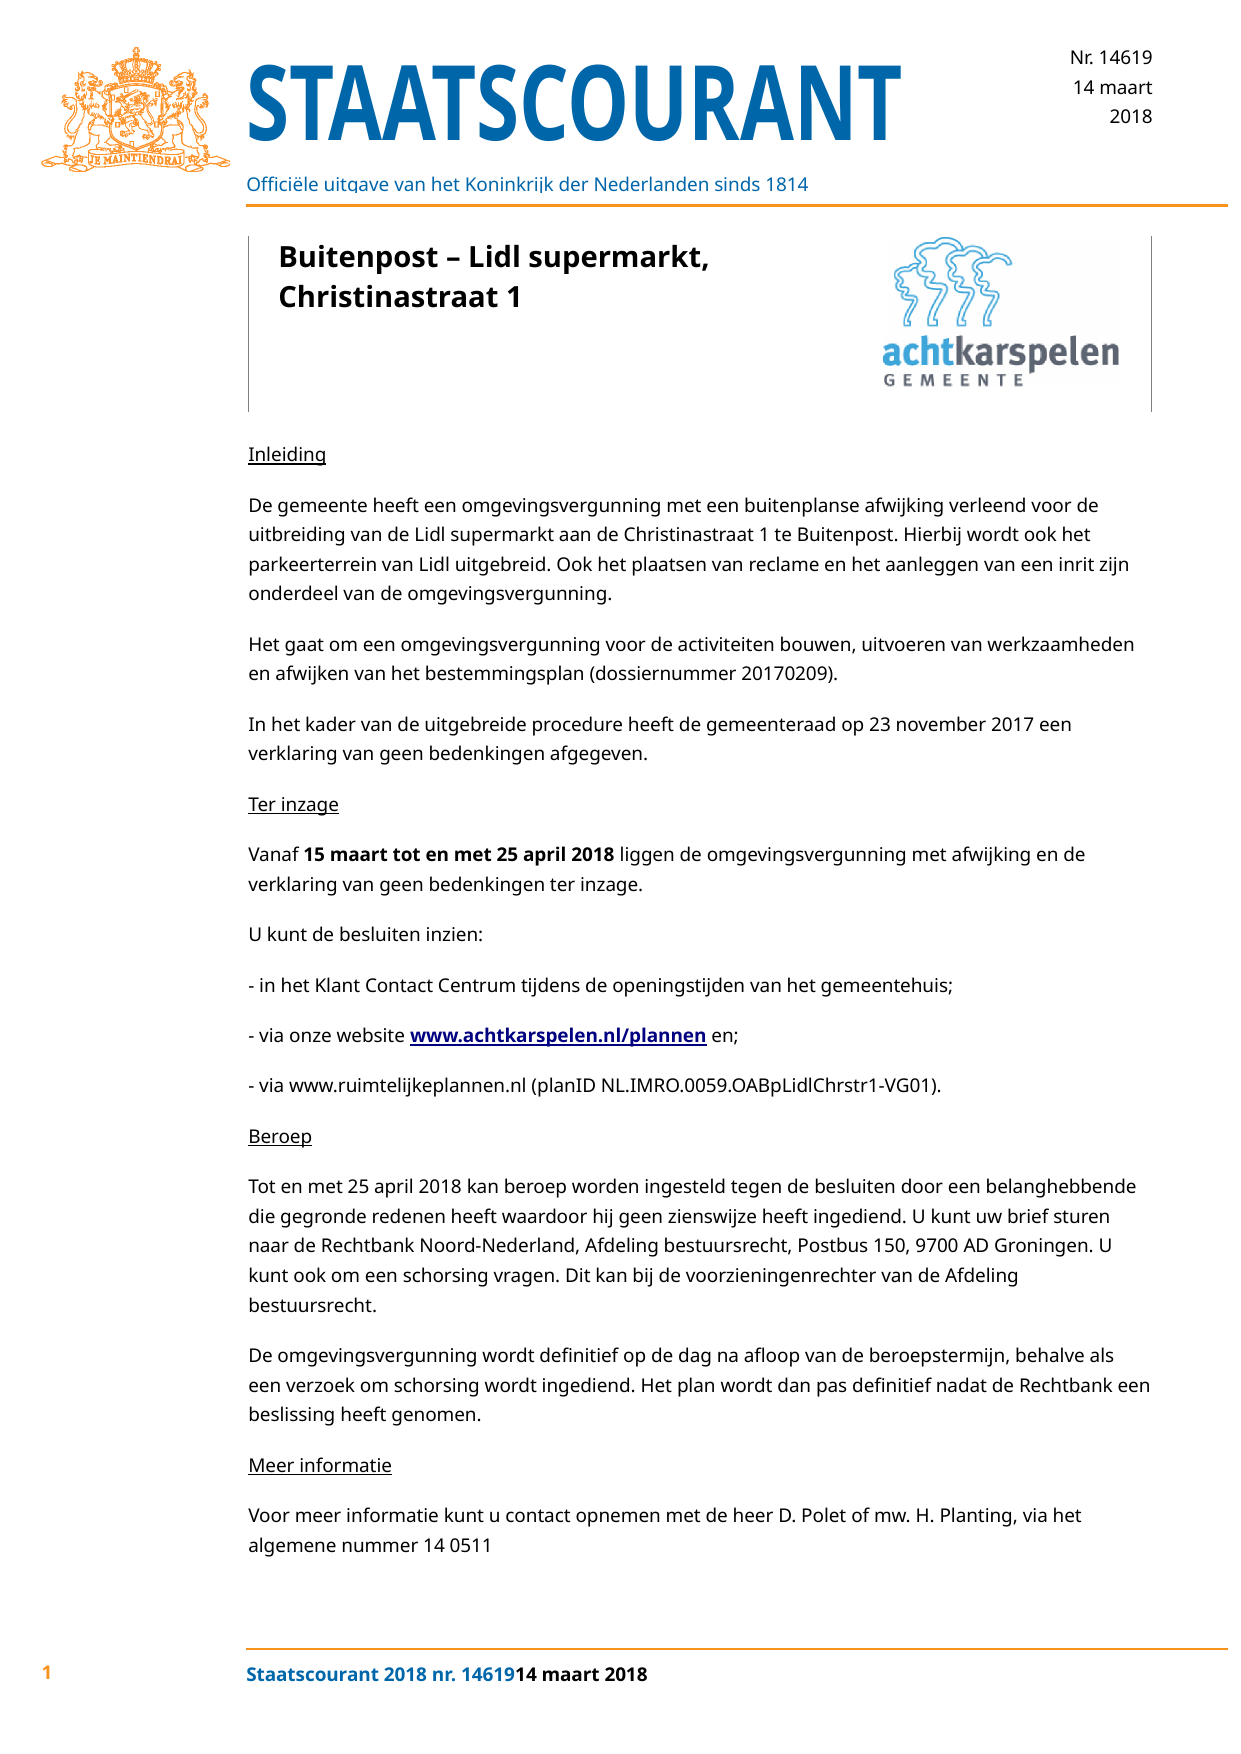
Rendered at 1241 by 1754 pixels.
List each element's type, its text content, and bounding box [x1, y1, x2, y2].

text Het gaat om een omgevingsvergunning voor de activiteiten bouwen, uitvoeren van werkzaamheden en afwijken van het bestemmingsplan (dossiernummer 20170209). [248, 631, 1152, 686]
picture [41, 47, 231, 172]
table_header [850, 236, 1151, 412]
text In het kader van de uitgebreide procedure heeft de gemeenteraad op 23 november 2017 een verklaring van geen bedenkingen afgegeven. [248, 711, 1152, 766]
table_header Buitenpost – Lidl supermarkt, Christinastraat 1 [249, 236, 850, 412]
text Ter inzage [248, 791, 1152, 817]
text - in het Klant Contact Centrum tijdens de openingstijden van het gemeentehuis; [248, 972, 1152, 998]
text De gemeente heeft een omgevingsvergunning met een buitenplanse afwijking verleend voor de uitbreiding van de Lidl supermarkt aan de Christinastraat 1 te Buitenpost. Hierbij wordt ook het parkeerterrein van Lidl uitgebreid. Ook het plaatsen van reclame en het aanleggen van een inrit zijn onderdeel van de omgevingsvergunning. [248, 492, 1152, 606]
text De omgevingsvergunning wordt definitief op de dag na afloop van de beroepstermijn, behalve als een verzoek om schorsing wordt ingediend. Het plan wordt dan pas definitief nadat de Rechtbank een beslissing heeft genomen. [248, 1342, 1152, 1427]
picture [882, 236, 1119, 387]
text Voor meer informatie kunt u contact opnemen met de heer D. Polet of mw. H. Planting, via het algemene nummer 14 0511 [248, 1502, 1152, 1558]
text Inleiding [248, 441, 1152, 467]
text - via onze website www.achtkarspelen.nl/plannen en; [248, 1022, 1152, 1048]
text Vanaf 15 maart tot en met 25 april 2018 liggen de omgevingsvergunning met afwijking en de verklaring van geen bedenkingen ter inzage. [248, 841, 1152, 897]
text Tot en met 25 april 2018 kan beroep worden ingesteld tegen de besluiten door een belanghebbende die gegronde redenen heeft waardoor hij geen zienswijze heeft ingediend. U kunt uw brief sturen naar de Rechtbank Noord-Nederland, Afdeling bestuursrecht, Postbus 150, 9700 AD Groningen. U kunt ook om een schorsing vragen. Dit kan bij de voorzieningenrechter van de Afdeling bestuursrecht. [248, 1173, 1152, 1318]
text Meer informatie [248, 1452, 1152, 1478]
text Beroep [248, 1123, 1152, 1149]
text - via www.ruimtelijkeplannen.nl (planID NL.IMRO.0059.OABpLidlChrstr1-VG01). [248, 1073, 1152, 1098]
text U kunt de besluiten inzien: [248, 921, 1152, 947]
